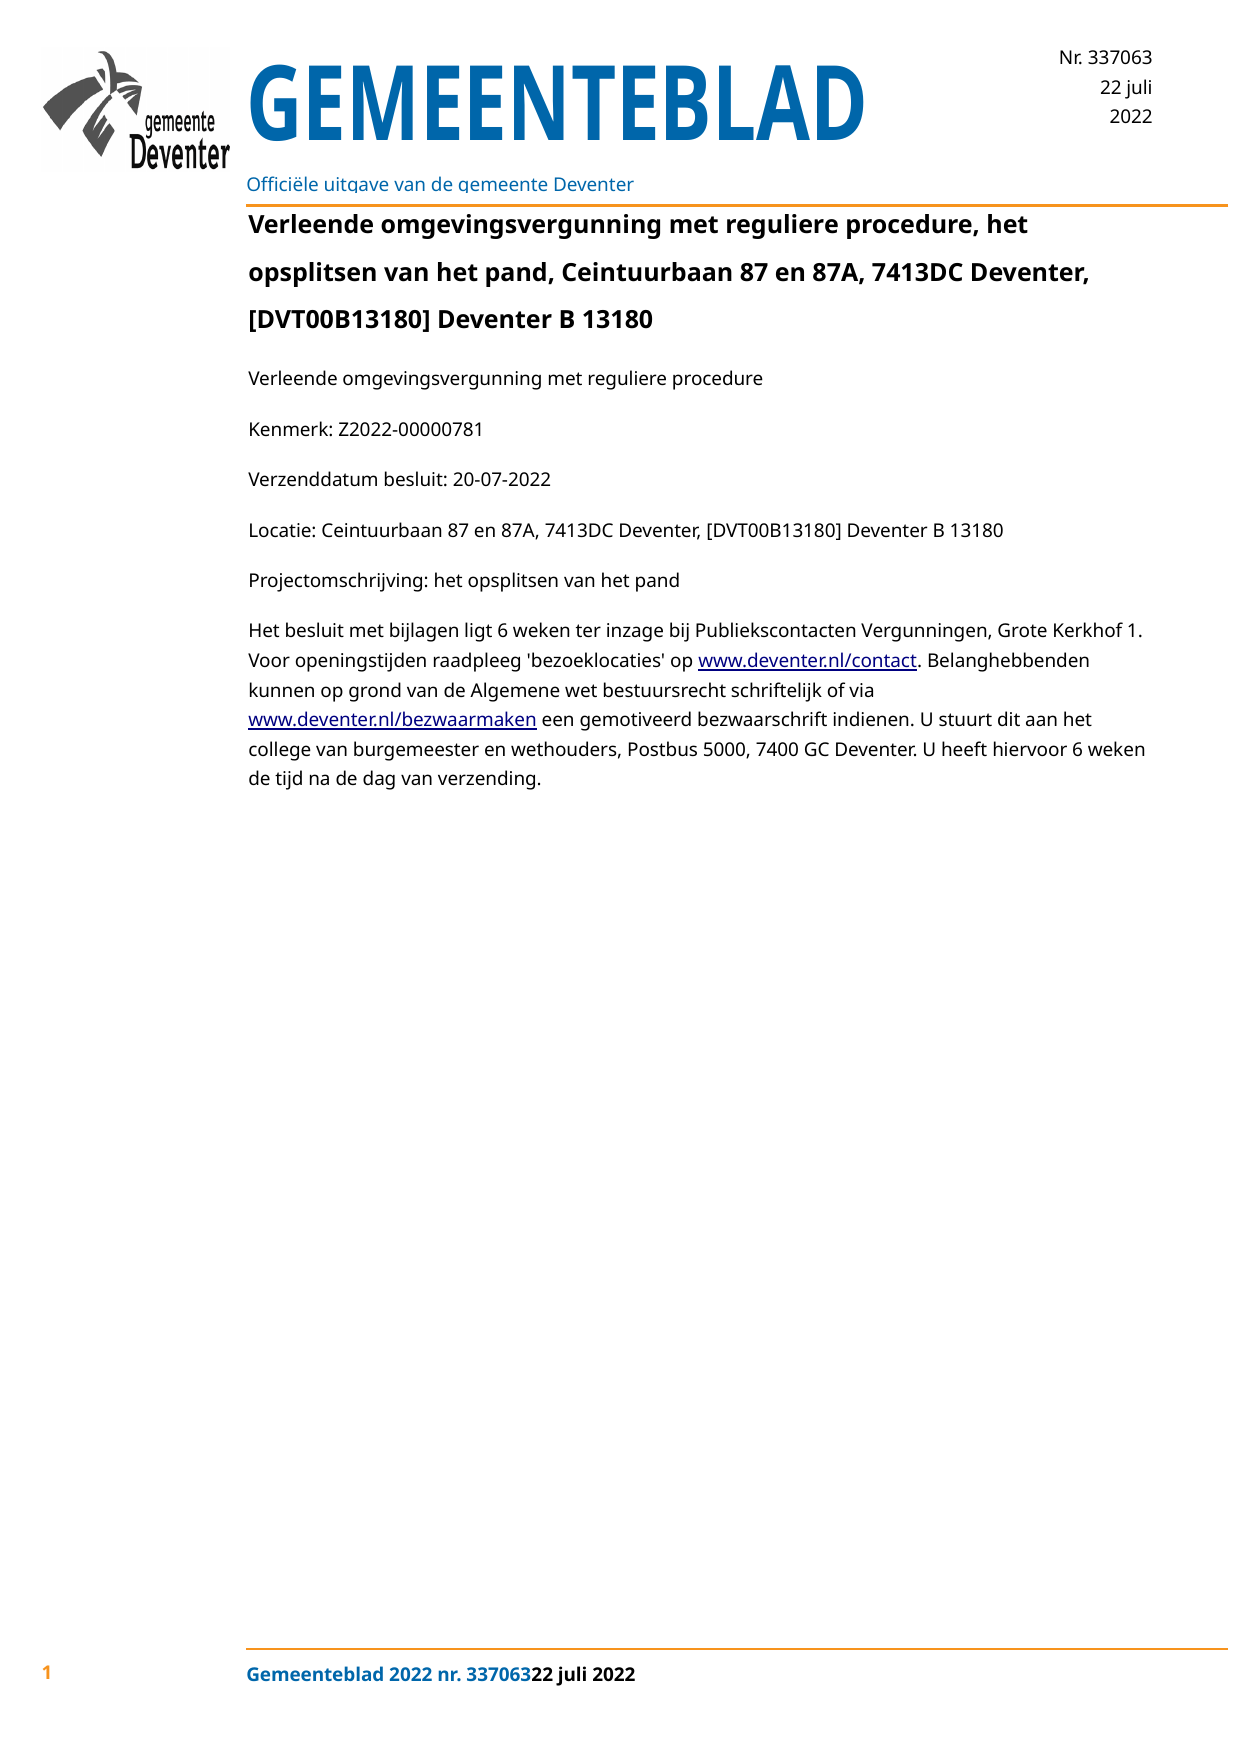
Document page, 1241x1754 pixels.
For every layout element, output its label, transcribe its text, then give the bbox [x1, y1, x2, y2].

text Locatie: Ceintuurbaan 87 en 87A, 7413DC Deventer, [DVT00B13180] Deventer B 13180 [248, 517, 1152, 542]
text Het besluit met bijlagen ligt 6 weken ter inzage bij Publiekscontacten Vergunningen, Grote Kerkhof 1. Voor openingstijden raadpleeg 'bezoeklocaties' op www.deventer.nl/contact. Belanghebbenden kunnen op grond van de Algemene wet bestuursrecht schriftelijk of via www.deventer.nl/bezwaarmaken een gemotiveerd bezwaarschrift indienen. U stuurt dit aan het college van burgemeester en wethouders, Postbus 5000, 7400 GC Deventer. U heeft hiervoor 6 weken de tijd na de dag van verzending. [248, 618, 1152, 791]
text Verleende omgevingsvergunning met reguliere procedure, het opsplitsen van het pand, Ceintuurbaan 87 en 87A, 7413DC Deventer, [DVT00B13180] Deventer B 13180 [248, 207, 1152, 336]
text Verleende omgevingsvergunning met reguliere procedure [248, 366, 1152, 391]
text Kenmerk: Z2022-00000781 [248, 416, 1152, 442]
text Projectomschrijving: het opsplitsen van het pand [248, 567, 1152, 593]
picture [41, 47, 231, 172]
text Verzenddatum besluit: 20-07-2022 [248, 466, 1152, 492]
